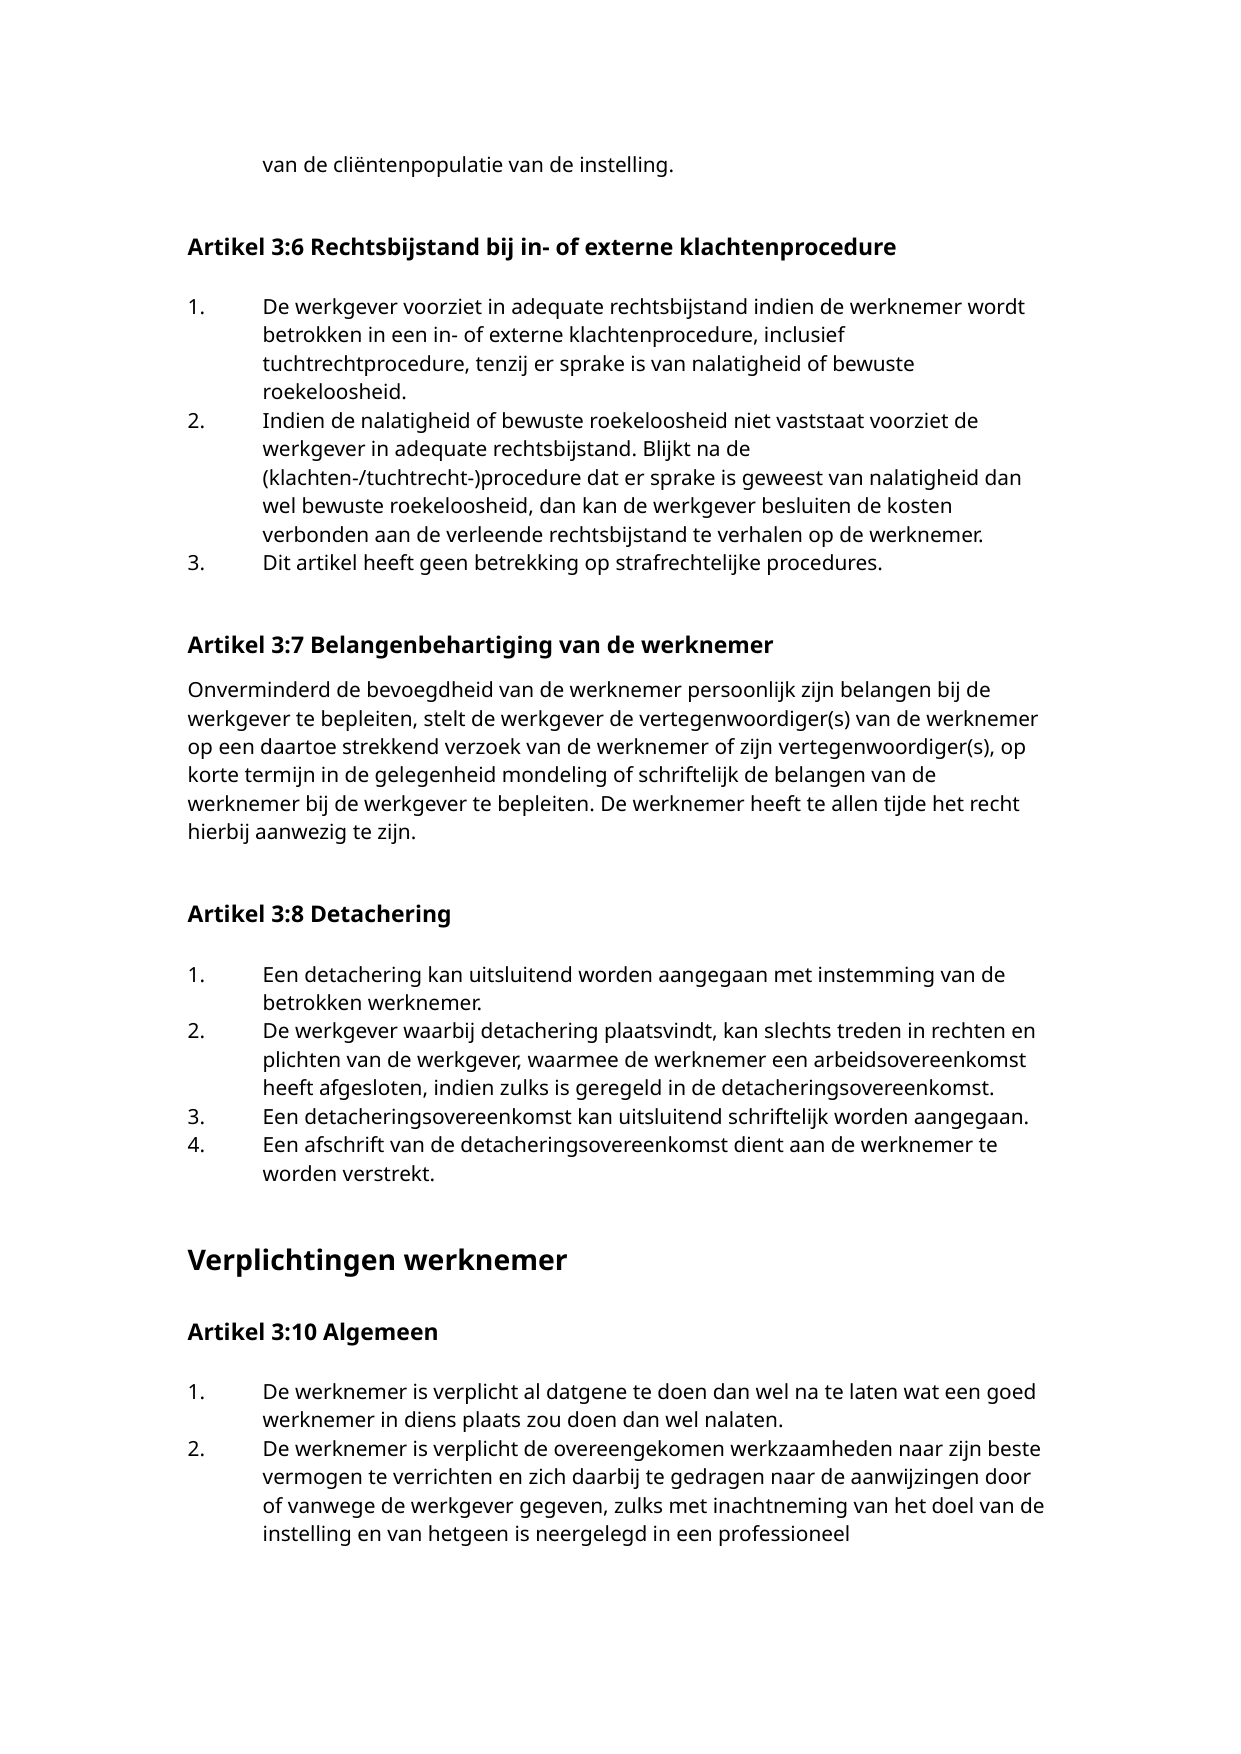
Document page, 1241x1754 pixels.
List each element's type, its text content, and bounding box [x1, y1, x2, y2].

list Een detachering kan uitsluitend worden aangegaan met instemming van de betrokken werknemer. [187, 960, 1053, 1017]
subtitle Artikel 3:10 Algemeen [187, 1316, 1053, 1347]
subtitle Artikel 3:6 Rechtsbijstand bij in- of externe klachtenprocedure [187, 231, 1053, 262]
list Indien de nalatigheid of bewuste roekeloosheid niet vaststaat voorziet de werkgever in adequate rechtsbijstand. Blijkt na de (klachten-/tuchtrecht-)procedure dat er sprake is geweest van nalatigheid dan wel bewuste roekeloosheid, dan kan de werkgever besluiten de kosten verbonden aan de verleende rechtsbijstand te verhalen op de werknemer. [187, 406, 1053, 548]
subtitle Artikel 3:8 Detachering [187, 898, 1053, 930]
list van de cliëntenpopulatie van de instelling. [187, 150, 1053, 178]
text Onverminderd de bevoegdheid van de werknemer persoonlijk zijn belangen bij de werkgever te bepleiten, stelt de werkgever de vertegenwoordiger(s) van de werknemer op een daartoe strekkend verzoek van de werknemer of zijn vertegenwoordiger(s), op korte termijn in de gelegenheid mondeling of schriftelijk de belangen van de werknemer bij de werkgever te bepleiten. De werknemer heeft te allen tijde het recht hierbij aanwezig te zijn. [187, 675, 1053, 846]
list De werkgever waarbij detachering plaatsvindt, kan slechts treden in rechten en plichten van de werkgever, waarmee de werknemer een arbeidsovereenkomst heeft afgesloten, indien zulks is geregeld in de detacheringsovereenkomst. [187, 1017, 1053, 1102]
subtitle Artikel 3:7 Belangenbehartiging van de werknemer [187, 629, 1053, 660]
list Een afschrift van de detacheringsovereenkomst dient aan de werknemer te worden verstrekt. [187, 1130, 1053, 1187]
subtitle Verplichtingen werknemer [187, 1240, 1053, 1278]
list Dit artikel heeft geen betrekking op strafrechtelijke procedures. [187, 548, 1053, 577]
list Een detacheringsovereenkomst kan uitsluitend schriftelijk worden aangegaan. [187, 1102, 1053, 1130]
list De werkgever voorziet in adequate rechtsbijstand indien de werknemer wordt betrokken in een in- of externe klachtenprocedure, inclusief tuchtrechtprocedure, tenzij er sprake is van nalatigheid of bewuste roekeloosheid. [187, 292, 1053, 406]
list De werknemer is verplicht al datgene te doen dan wel na te laten wat een goed werknemer in diens plaats zou doen dan wel nalaten. [187, 1377, 1053, 1434]
list De werknemer is verplicht de overeengekomen werkzaamheden naar zijn beste vermogen te verrichten en zich daarbij te gedragen naar de aanwijzingen door of vanwege de werkgever gegeven, zulks met inachtneming van het doel van de instelling en van hetgeen is neergelegd in een professioneel [187, 1434, 1053, 1548]
